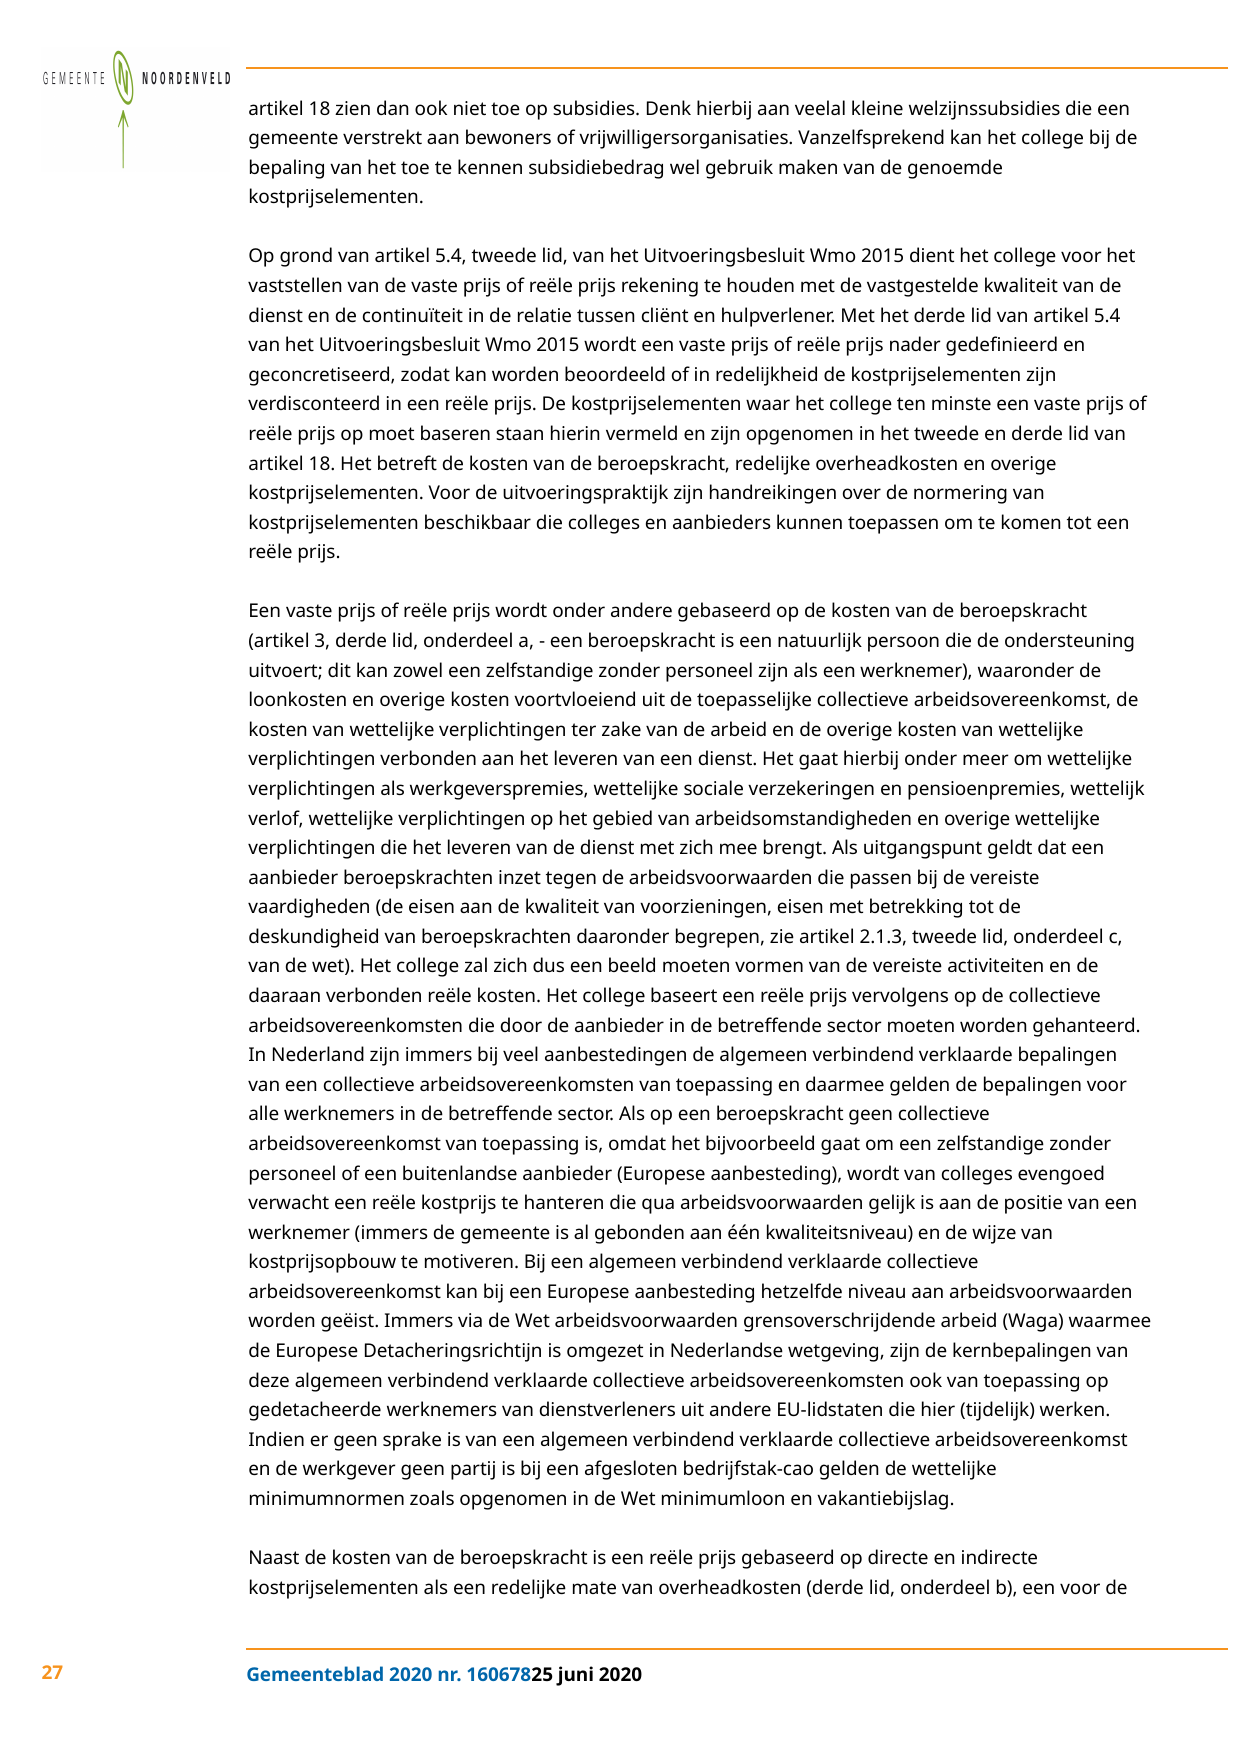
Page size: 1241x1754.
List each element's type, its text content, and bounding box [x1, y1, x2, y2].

text artikel 18 zien dan ook niet toe op subsidies. Denk hierbij aan veelal kleine welzijnssubsidies die een gemeente verstrekt aan bewoners of vrijwilligersorganisaties. Vanzelfsprekend kan het college bij de bepaling van het toe te kennen subsidiebedrag wel gebruik maken van de genoemde kostprijselementen. [248, 95, 1152, 209]
text Op grond van artikel 5.4, tweede lid, van het Uitvoeringsbesluit Wmo 2015 dient het college voor het vaststellen van de vaste prijs of reële prijs rekening te houden met de vastgestelde kwaliteit van de dienst en de continuïteit in de relatie tussen cliënt en hulpverlener. Met het derde lid van artikel 5.4 van het Uitvoeringsbesluit Wmo 2015 wordt een vaste prijs of reële prijs nader gedefinieerd en geconcretiseerd, zodat kan worden beoordeeld of in redelijkheid de kostprijselementen zijn verdisconteerd in een reële prijs. De kostprijselementen waar het college ten minste een vaste prijs of reële prijs op moet baseren staan hierin vermeld en zijn opgenomen in het tweede en derde lid van artikel 18. Het betreft de kosten van de beroepskracht, redelijke overheadkosten en overige kostprijselementen. Voor de uitvoeringspraktijk zijn handreikingen over de normering van kostprijselementen beschikbaar die colleges en aanbieders kunnen toepassen om te komen tot een reële prijs. [248, 243, 1152, 564]
picture [41, 47, 231, 172]
text Een vaste prijs of reële prijs wordt onder andere gebaseerd op de kosten van de beroepskracht (artikel 3, derde lid, onderdeel a, - een beroepskracht is een natuurlijk persoon die de ondersteuning uitvoert; dit kan zowel een zelfstandige zonder personeel zijn als een werknemer), waaronder de loonkosten en overige kosten voortvloeiend uit de toepasselijke collectieve arbeidsovereenkomst, de kosten van wettelijke verplichtingen ter zake van de arbeid en de overige kosten van wettelijke verplichtingen verbonden aan het leveren van een dienst. Het gaat hierbij onder meer om wettelijke verplichtingen als werkgeverspremies, wettelijke sociale verzekeringen en pensioenpremies, wettelijk verlof, wettelijke verplichtingen op het gebied van arbeidsomstandigheden en overige wettelijke verplichtingen die het leveren van de dienst met zich mee brengt. Als uitgangspunt geldt dat een aanbieder beroepskrachten inzet tegen de arbeidsvoorwaarden die passen bij de vereiste vaardigheden (de eisen aan de kwaliteit van voorzieningen, eisen met betrekking tot de deskundigheid van beroepskrachten daaronder begrepen, zie artikel 2.1.3, tweede lid, onderdeel c, van de wet). Het college zal zich dus een beeld moeten vormen van de vereiste activiteiten en de daaraan verbonden reële kosten. Het college baseert een reële prijs vervolgens op de collectieve arbeidsovereenkomsten die door de aanbieder in de betreffende sector moeten worden gehanteerd. [248, 598, 1152, 1038]
text In Nederland zijn immers bij veel aanbestedingen de algemeen verbindend verklaarde bepalingen van een collectieve arbeidsovereenkomsten van toepassing en daarmee gelden de bepalingen voor alle werknemers in de betreffende sector. Als op een beroepskracht geen collectieve arbeidsovereenkomst van toepassing is, omdat het bijvoorbeeld gaat om een zelfstandige zonder personeel of een buitenlandse aanbieder (Europese aanbesteding), wordt van colleges evengoed verwacht een reële kostprijs te hanteren die qua arbeidsvoorwaarden gelijk is aan de positie van een werknemer (immers de gemeente is al gebonden aan één kwaliteitsniveau) en de wijze van kostprijsopbouw te motiveren. Bij een algemeen verbindend verklaarde collectieve arbeidsovereenkomst kan bij een Europese aanbesteding hetzelfde niveau aan arbeidsvoorwaarden worden geëist. Immers via de Wet arbeidsvoorwaarden grensoverschrijdende arbeid (Waga) waarmee de Europese Detacheringsrichtijn is omgezet in Nederlandse wetgeving, zijn de kernbepalingen van deze algemeen verbindend verklaarde collectieve arbeidsovereenkomsten ook van toepassing op gedetacheerde werknemers van dienstverleners uit andere EU-lidstaten die hier (tijdelijk) werken. Indien er geen sprake is van een algemeen verbindend verklaarde collectieve arbeidsovereenkomst en de werkgever geen partij is bij een afgesloten bedrijfstak-cao gelden de wettelijke minimumnormen zoals opgenomen in de Wet minimumloon en vakantiebijslag. [248, 1041, 1152, 1511]
text Naast de kosten van de beroepskracht is een reële prijs gebaseerd op directe en indirecte kostprijselementen als een redelijke mate van overheadkosten (derde lid, onderdeel b), een voor de [248, 1544, 1152, 1600]
